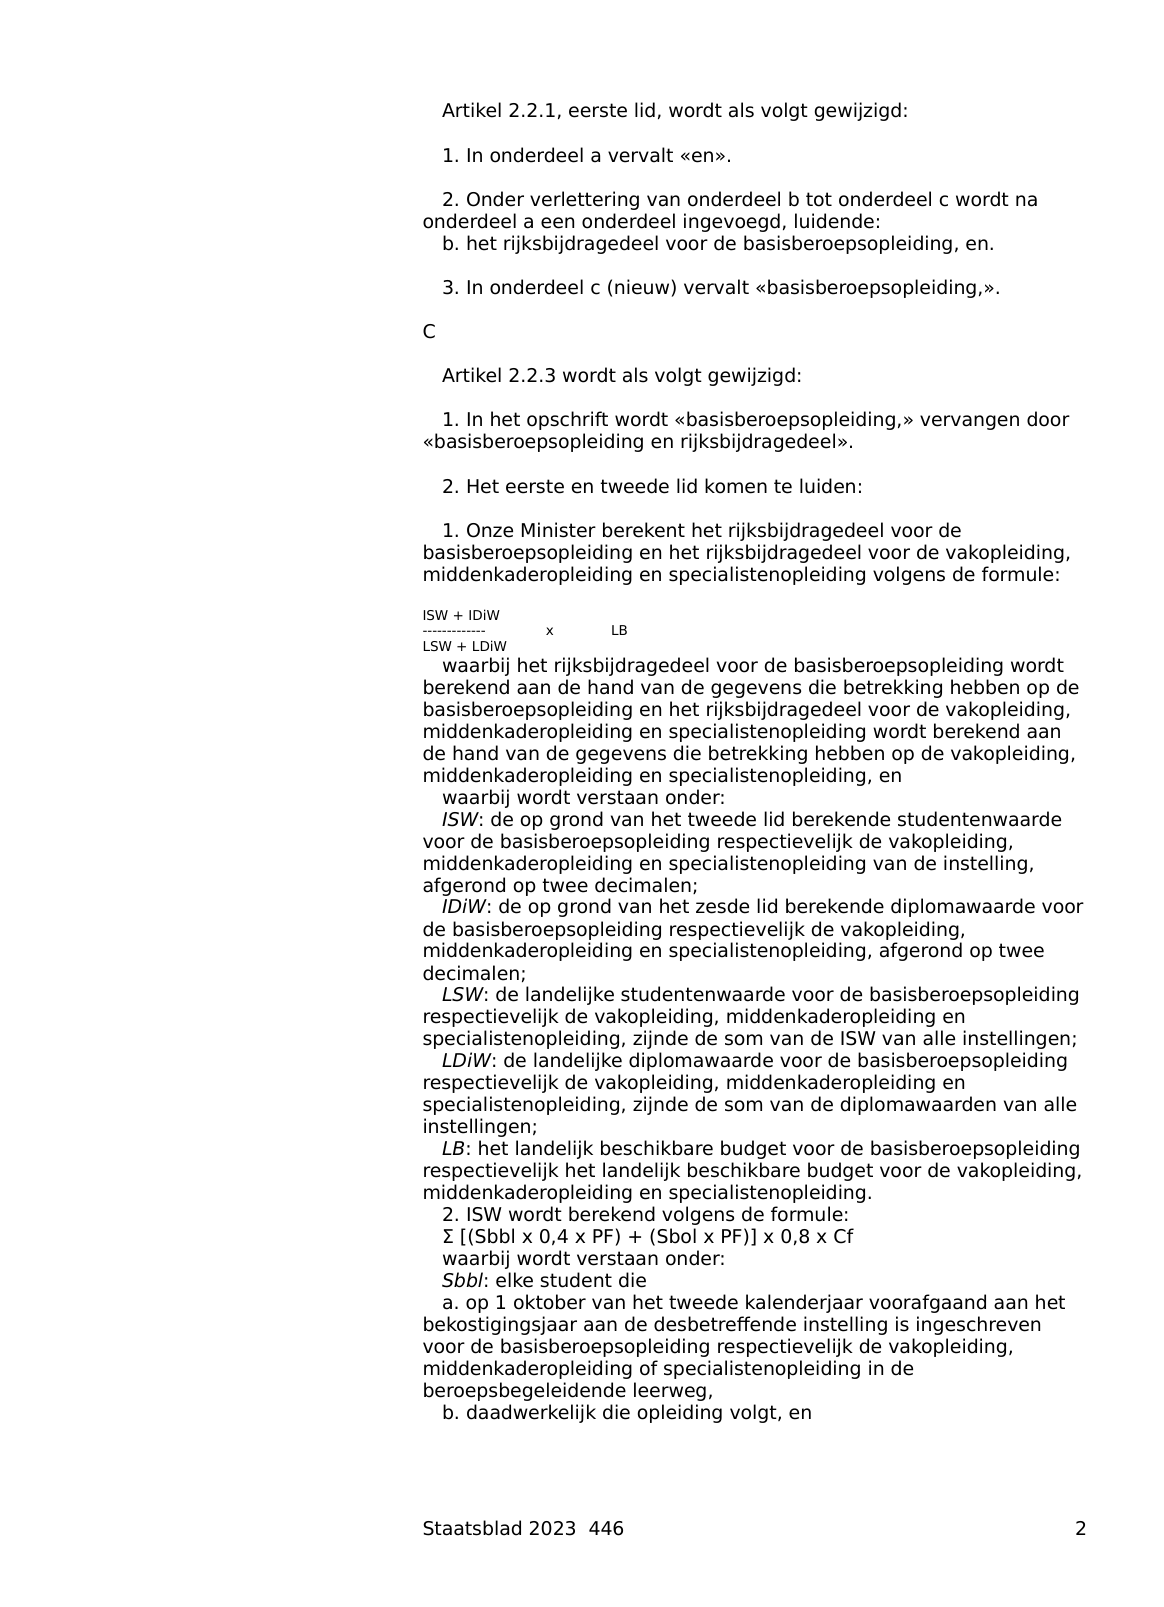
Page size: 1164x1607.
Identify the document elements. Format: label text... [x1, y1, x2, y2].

text 2. Onder verlettering van onderdeel b tot onderdeel c wordt na onderdeel a een onderdeel ingevoegd, luidende: [422, 189, 1087, 233]
text waarbij wordt verstaan onder: [422, 787, 1087, 808]
text 2. Het eerste en tweede lid komen te luiden: [422, 476, 1087, 497]
text 2. ISW wordt berekend volgens de formule: [422, 1204, 1087, 1226]
table_header [540, 608, 605, 623]
text b. het rijksbijdragedeel voor de basisberoepsopleiding, en. [422, 233, 1087, 255]
table_cell ------------- [422, 623, 539, 639]
text 3. In onderdeel c (nieuw) vervalt «basisberoepsopleiding,». [422, 277, 1087, 299]
table_header ISW + IDiW [422, 608, 539, 623]
text a. op 1 oktober van het tweede kalenderjaar voorafgaand aan het bekostigingsjaar aan de desbetreffende instelling is ingeschreven voor de basisberoepsopleiding respectievelijk de vakopleiding, middenkaderopleiding of specialistenopleiding in de beroepsbegeleidende leerweg, [422, 1292, 1087, 1402]
table_cell x [540, 623, 605, 639]
table_cell LSW + LDiW [422, 639, 539, 655]
text C [422, 321, 1087, 343]
text IDiW: de op grond van het zesde lid berekende diplomawaarde voor de basisberoepsopleiding respectievelijk de vakopleiding, middenkaderopleiding en specialistenopleiding, afgerond op twee decimalen; [422, 896, 1087, 984]
text LB: het landelijk beschikbare budget voor de basisberoepsopleiding respectievelijk het landelijk beschikbare budget voor de vakopleiding, middenkaderopleiding en specialistenopleiding. [422, 1138, 1087, 1204]
text Artikel 2.2.1, eerste lid, wordt als volgt gewijzigd: [422, 100, 1087, 122]
text LDiW: de landelijke diplomawaarde voor de basisberoepsopleiding respectievelijk de vakopleiding, middenkaderopleiding en specialistenopleiding, zijnde de som van de diplomawaarden van alle instellingen; [422, 1050, 1087, 1138]
text 1. In onderdeel a vervalt «en». [422, 144, 1087, 167]
text Σ [(Sbbl x 0,4 x PF) + (Sbol x PF)] x 0,8 x Cf [422, 1226, 1087, 1248]
text b. daadwerkelijk die opleiding volgt, en [422, 1402, 1087, 1424]
table_cell [540, 639, 605, 655]
text waarbij wordt verstaan onder: [422, 1248, 1087, 1270]
text LSW: de landelijke studentenwaarde voor de basisberoepsopleiding respectievelijk de vakopleiding, middenkaderopleiding en specialistenopleiding, zijnde de som van de ISW van alle instellingen; [422, 984, 1087, 1050]
text 1. In het opschrift wordt «basisberoepsopleiding,» vervangen door «basisberoepsopleiding en rijksbijdragedeel». [422, 409, 1087, 453]
text Artikel 2.2.3 wordt als volgt gewijzigd: [422, 365, 1087, 387]
text waarbij het rijksbijdragedeel voor de basisberoepsopleiding wordt berekend aan de hand van de gegevens die betrekking hebben op de basisberoepsopleiding en het rijksbijdragedeel voor de vakopleiding, middenkaderopleiding en specialistenopleiding wordt berekend aan de hand van de gegevens die betrekking hebben op de vakopleiding, middenkaderopleiding en specialistenopleiding, en [422, 655, 1087, 787]
text 1. Onze Minister berekent het rijksbijdragedeel voor de basisberoepsopleiding en het rijksbijdragedeel voor de vakopleiding, middenkaderopleiding en specialistenopleiding volgens de formule: [422, 520, 1087, 586]
text ISW: de op grond van het tweede lid berekende studentenwaarde voor de basisberoepsopleiding respectievelijk de vakopleiding, middenkaderopleiding en specialistenopleiding van de instelling, afgerond op twee decimalen; [422, 808, 1087, 896]
text Sbbl: elke student die [422, 1270, 1087, 1292]
table_cell LB [605, 623, 1087, 639]
table_cell [605, 639, 1087, 655]
table_header [605, 608, 1087, 623]
